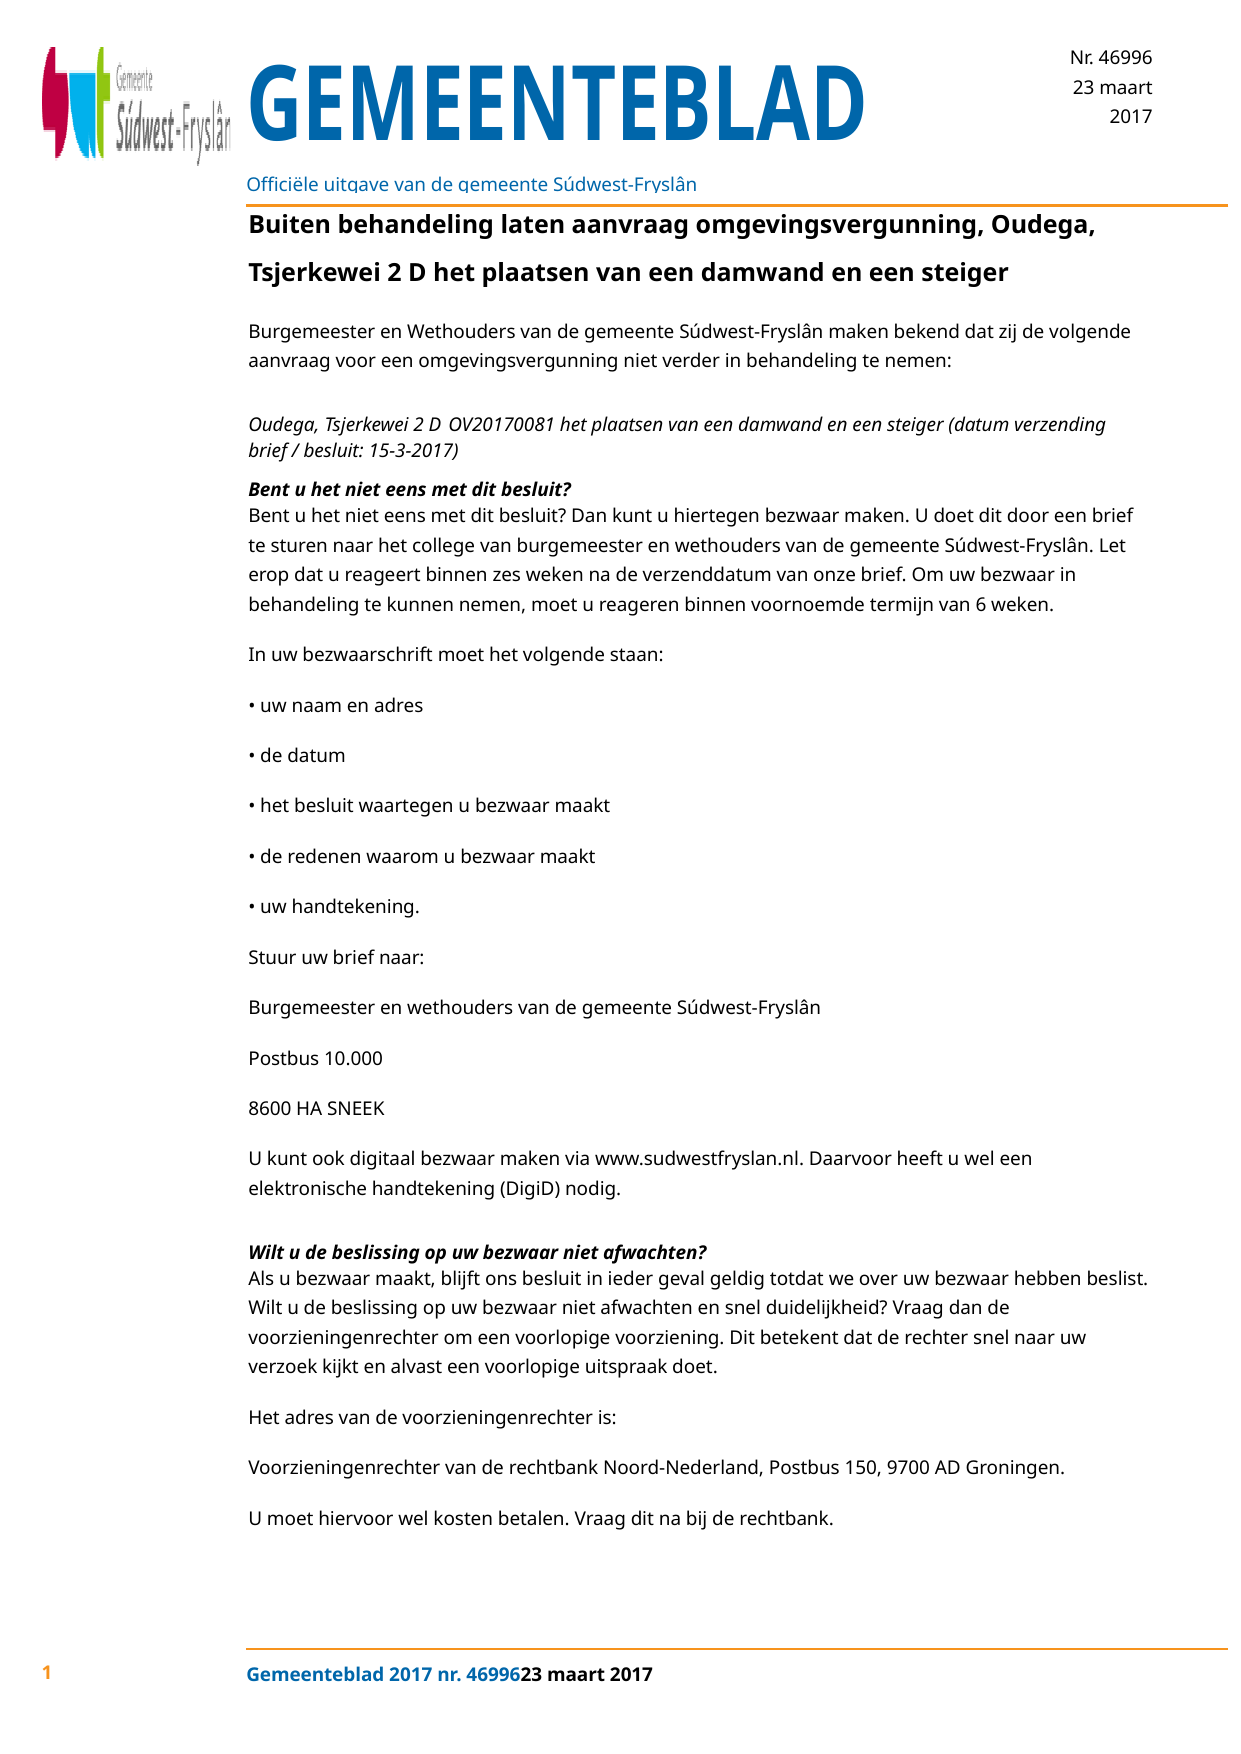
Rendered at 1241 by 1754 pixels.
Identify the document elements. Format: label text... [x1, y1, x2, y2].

text U moet hiervoor wel kosten betalen. Vraag dit na bij de rechtbank. [248, 1505, 1152, 1531]
text Buiten behandeling laten aanvraag omgevingsvergunning, Oudega, Tsjerkewei 2 D het plaatsen van een damwand en een steiger [248, 207, 1152, 288]
text Het adres van de voorzieningenrechter is: [248, 1404, 1152, 1430]
text • uw naam en adres [248, 692, 1152, 717]
text Oudega, Tsjerkewei 2 D OV20170081 het plaatsen van een damwand en een steiger (datum verzending brief / besluit: 15-3-2017) [248, 411, 1152, 463]
text Bent u het niet eens met dit besluit? [248, 476, 1152, 502]
text Wilt u de beslissing op uw bezwaar niet afwachten? [248, 1239, 1152, 1265]
text Burgemeester en Wethouders van de gemeente Súdwest-Fryslân maken bekend dat zij de volgende aanvraag voor een omgevingsvergunning niet verder in behandeling te nemen: [248, 318, 1152, 373]
text U kunt ook digitaal bezwaar maken via www.sudwestfryslan.nl. Daarvoor heeft u wel een elektronische handtekening (DigiD) nodig. [248, 1146, 1152, 1201]
text Burgemeester en wethouders van de gemeente Súdwest-Fryslân [248, 994, 1152, 1020]
text Bent u het niet eens met dit besluit? Dan kunt u hiertegen bezwaar maken. U doet dit door een brief te sturen naar het college van burgemeester en wethouders van de gemeente Súdwest-Fryslân. Let erop dat u reageert binnen zes weken na de verzenddatum van onze brief. Om uw bezwaar in behandeling te kunnen nemen, moet u reageren binnen voornoemde termijn van 6 weken. [248, 502, 1152, 617]
text • uw handtekening. [248, 893, 1152, 919]
text Stuur uw brief naar: [248, 944, 1152, 969]
text Voorzieningenrechter van de rechtbank Noord-Nederland, Postbus 150, 9700 AD Groningen. [248, 1454, 1152, 1480]
text • de redenen waarom u bezwaar maakt [248, 843, 1152, 869]
text Als u bezwaar maakt, blijft ons besluit in ieder geval geldig totdat we over uw bezwaar hebben beslist. Wilt u de beslissing op uw bezwaar niet afwachten en snel duidelijkheid? Vraag dan de voorzieningenrechter om een voorlopige voorziening. Dit betekent dat de rechter snel naar uw verzoek kijkt en alvast een voorlopige uitspraak doet. [248, 1265, 1152, 1379]
picture [41, 47, 231, 172]
text 8600 HA SNEEK [248, 1095, 1152, 1121]
text • het besluit waartegen u bezwaar maakt [248, 793, 1152, 818]
text In uw bezwaarschrift moet het volgende staan: [248, 641, 1152, 667]
text Postbus 10.000 [248, 1045, 1152, 1070]
text • de datum [248, 742, 1152, 768]
